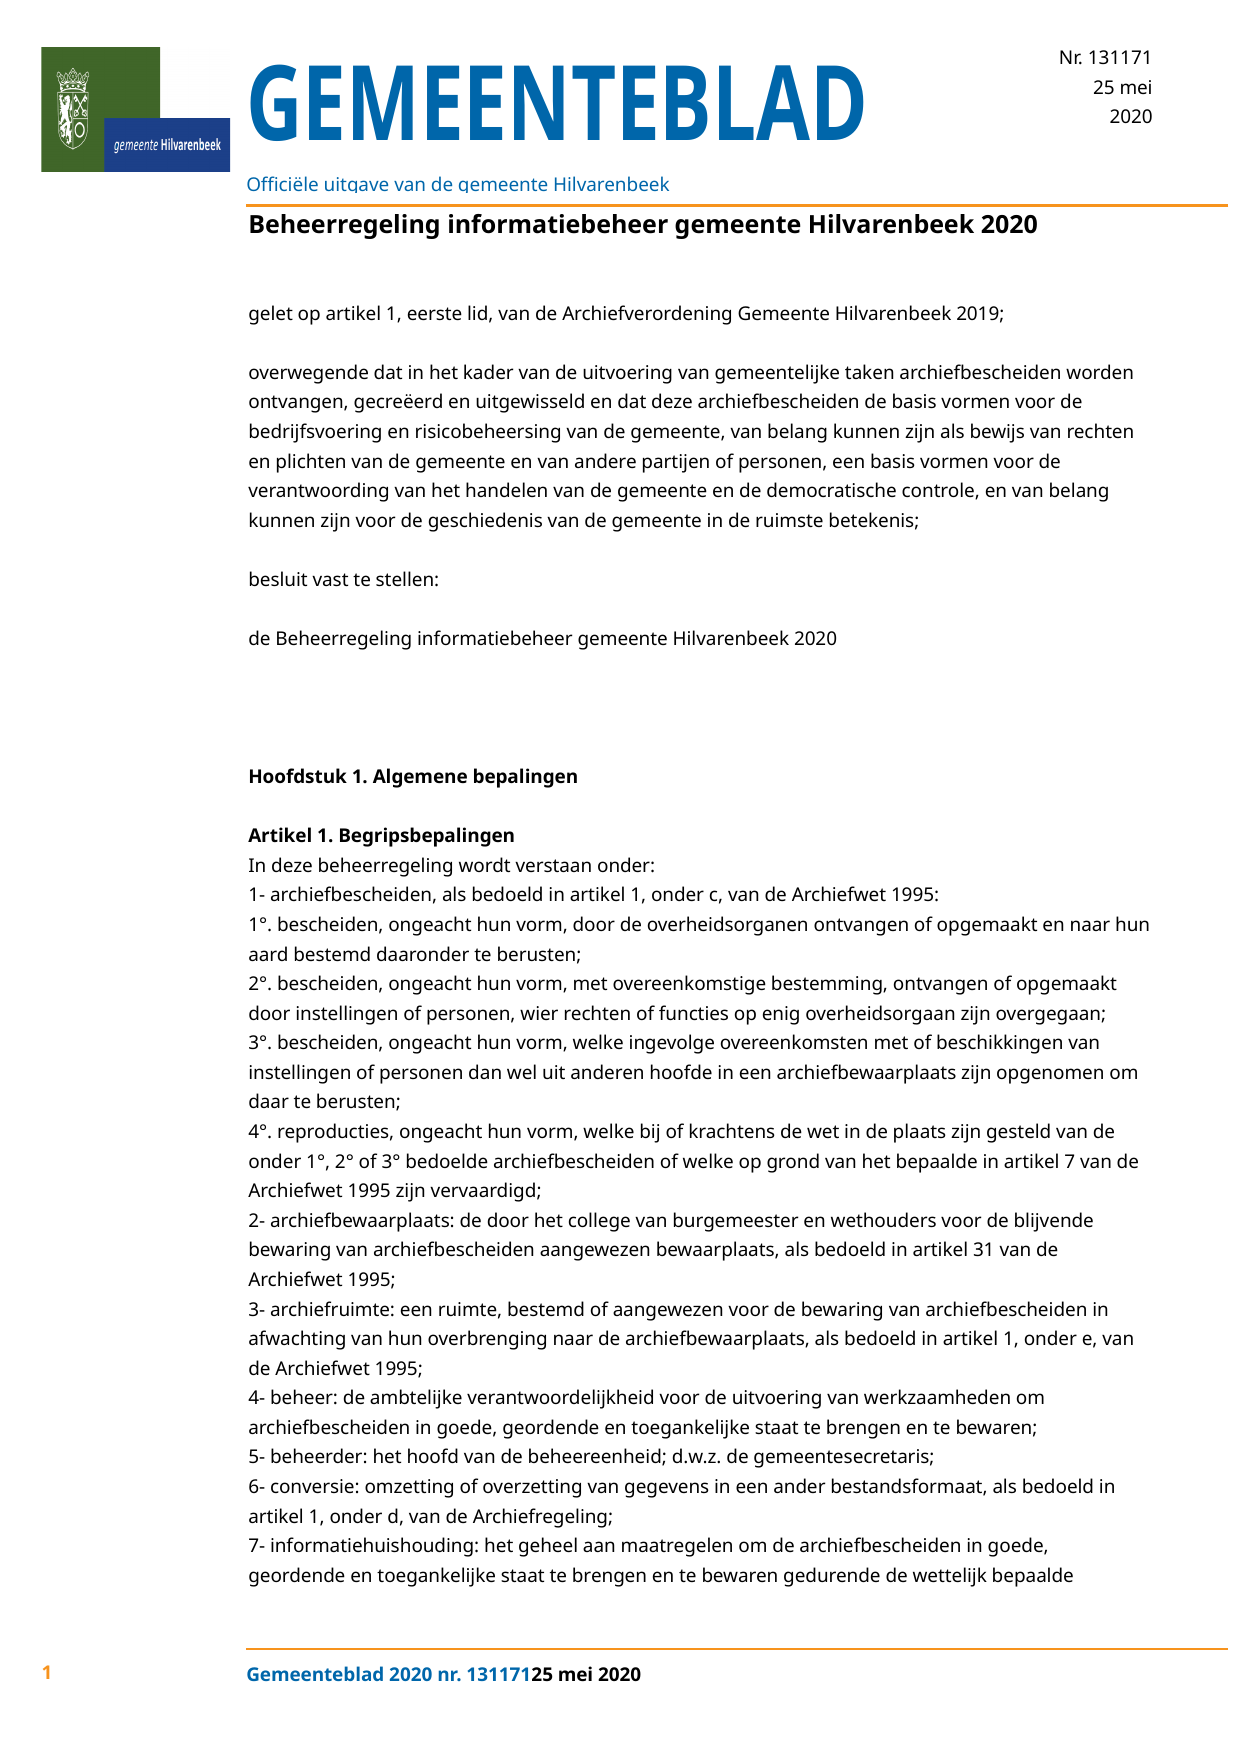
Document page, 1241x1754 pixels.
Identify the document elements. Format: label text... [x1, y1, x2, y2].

text de Beheerregeling informatiebeheer gemeente Hilvarenbeek 2020 [248, 625, 1152, 651]
text besluit vast te stellen: [248, 566, 1152, 592]
text 6- conversie: omzetting of overzetting van gegevens in een ander bestandsformaat, als bedoeld in artikel 1, onder d, van de Archiefregeling; [248, 1473, 1152, 1529]
text Hoofdstuk 1. Algemene bepalingen [248, 763, 1152, 789]
text 5- beheerder: het hoofd van de beheereenheid; d.w.z. de gemeentesecretaris; [248, 1444, 1152, 1469]
text In deze beheerregeling wordt verstaan onder: [248, 852, 1152, 878]
text 1- archiefbescheiden, als bedoeld in artikel 1, onder c, van de Archiefwet 1995: [248, 882, 1152, 907]
text 4°. reproducties, ongeacht hun vorm, welke bij of krachtens de wet in de plaats zijn gesteld van de onder 1°, 2° of 3° bedoelde archiefbescheiden of welke op grond van het bepaalde in artikel 7 van de Archiefwet 1995 zijn vervaardigd; [248, 1118, 1152, 1203]
picture [41, 47, 231, 172]
text 3°. bescheiden, ongeacht hun vorm, welke ingevolge overeenkomsten met of beschikkingen van instellingen of personen dan wel uit anderen hoofde in een archiefbewaarplaats zijn opgenomen om daar te berusten; [248, 1029, 1152, 1114]
text 7- informatiehuishouding: het geheel aan maatregelen om de archiefbescheiden in goede, [248, 1532, 1152, 1558]
text Artikel 1. Begripsbepalingen [248, 822, 1152, 848]
text 2- archiefbewaarplaats: de door het college van burgemeester en wethouders voor de blijvende bewaring van archiefbescheiden aangewezen bewaarplaats, als bedoeld in artikel 31 van de Archiefwet 1995; [248, 1207, 1152, 1292]
text 2°. bescheiden, ongeacht hun vorm, met overeenkomstige bestemming, ontvangen of opgemaakt door instellingen of personen, wier rechten of functies op enig overheidsorgaan zijn overgegaan; [248, 970, 1152, 1026]
text geordende en toegankelijke staat te brengen en te bewaren gedurende de wettelijk bepaalde [248, 1562, 1152, 1588]
text 3- archiefruimte: een ruimte, bestemd of aangewezen voor de bewaring van archiefbescheiden in afwachting van hun overbrenging naar de archiefbewaarplaats, als bedoeld in artikel 1, onder e, van de Archiefwet 1995; [248, 1296, 1152, 1381]
text gelet op artikel 1, eerste lid, van de Archiefverordening Gemeente Hilvarenbeek 2019; [248, 300, 1152, 326]
text overwegende dat in het kader van de uitvoering van gemeentelijke taken archiefbescheiden worden ontvangen, gecreëerd en uitgewisseld en dat deze archiefbescheiden de basis vormen voor de bedrijfsvoering en risicobeheersing van de gemeente, van belang kunnen zijn als bewijs van rechten en plichten van de gemeente en van andere partijen of personen, een basis vormen voor de verantwoording van het handelen van de gemeente en de democratische controle, en van belang kunnen zijn voor de geschiedenis van de gemeente in de ruimste betekenis; [248, 359, 1152, 533]
text Beheerregeling informatiebeheer gemeente Hilvarenbeek 2020 [248, 207, 1152, 241]
text 1°. bescheiden, ongeacht hun vorm, door de overheidsorganen ontvangen of opgemaakt en naar hun aard bestemd daaronder te berusten; [248, 911, 1152, 967]
text 4- beheer: de ambtelijke verantwoordelijkheid voor de uitvoering van werkzaamheden om archiefbescheiden in goede, geordende en toegankelijke staat te brengen en te bewaren; [248, 1384, 1152, 1440]
